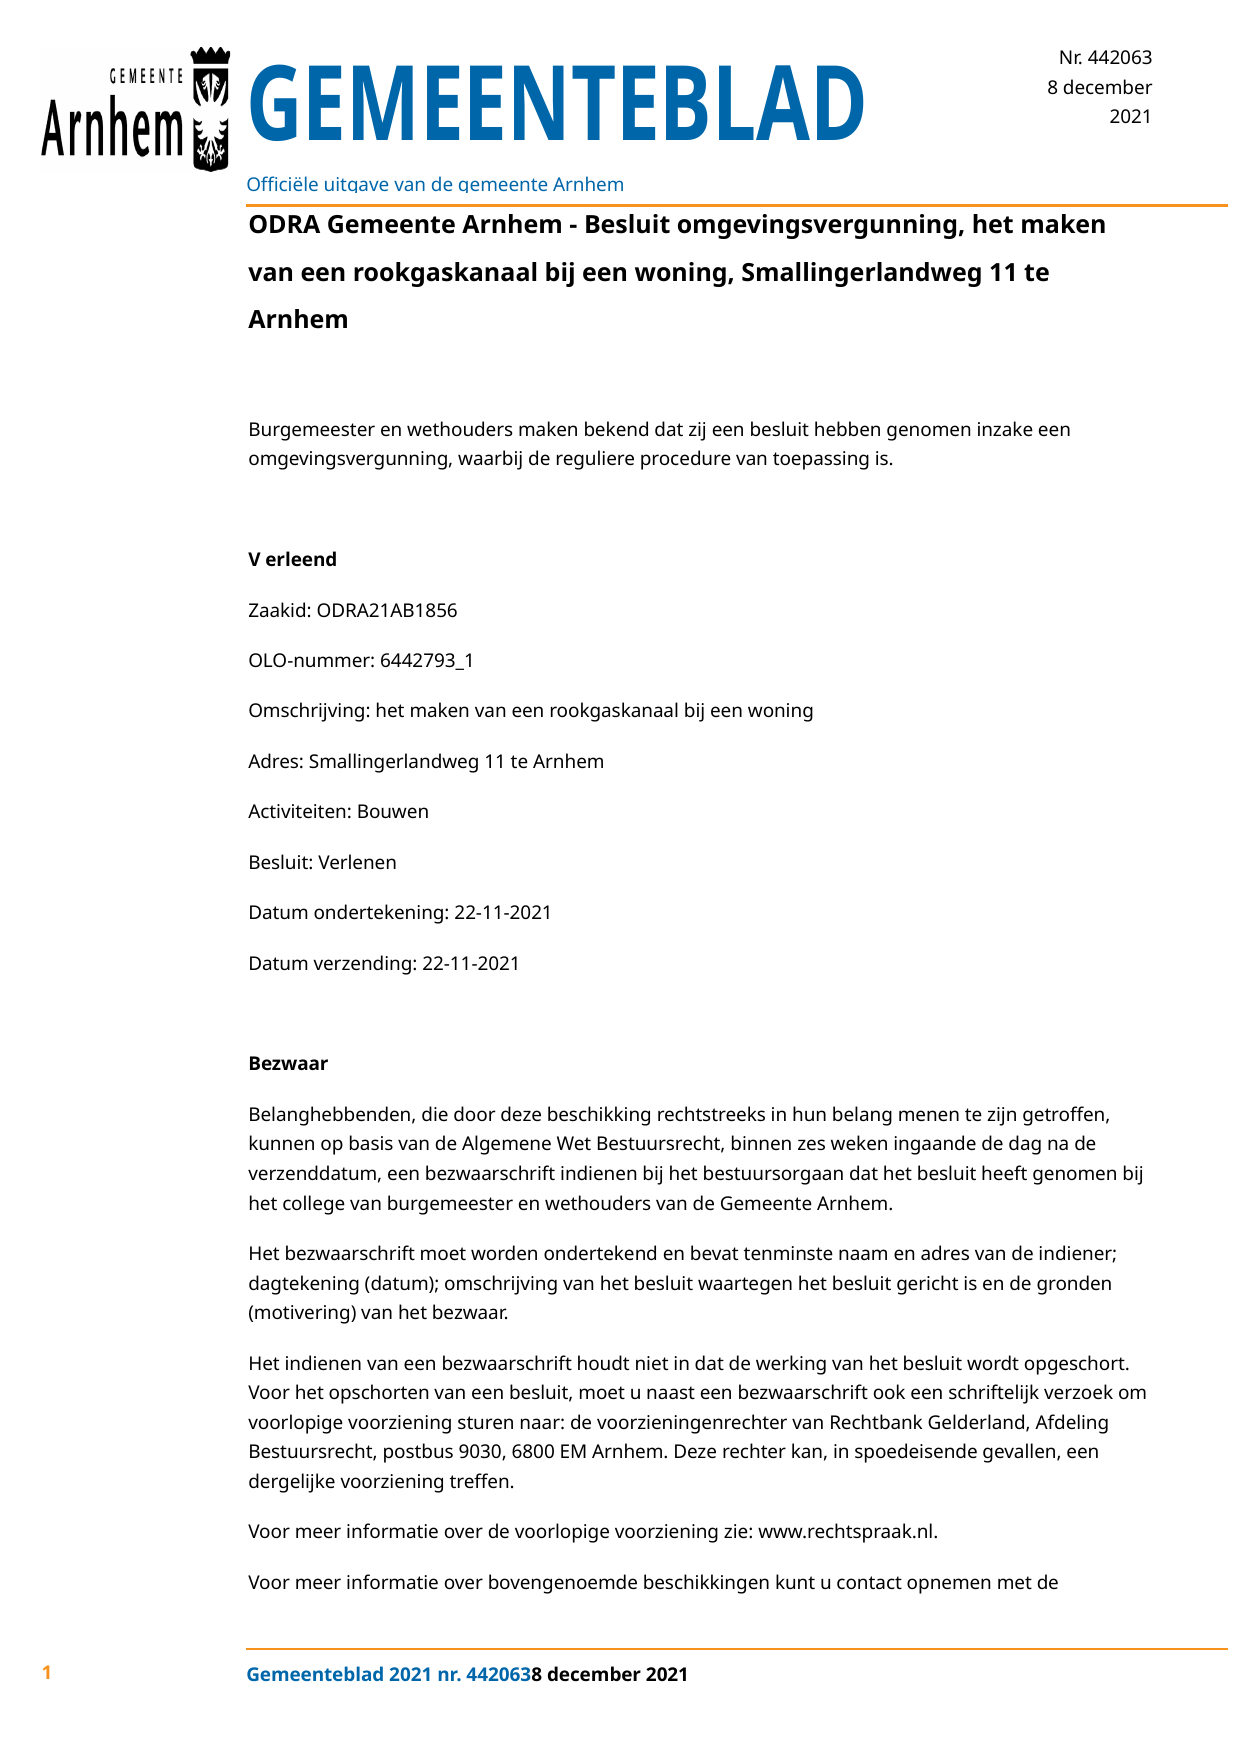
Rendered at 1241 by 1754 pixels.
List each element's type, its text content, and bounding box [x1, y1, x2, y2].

text Belanghebbenden, die door deze beschikking rechtstreeks in hun belang menen te zijn getroffen, kunnen op basis van de Algemene Wet Bestuursrecht, binnen zes weken ingaande de dag na de verzenddatum, een bezwaarschrift indienen bij het bestuursorgaan dat het besluit heeft genomen bij het college van burgemeester en wethouders van de Gemeente Arnhem. [248, 1101, 1152, 1215]
text Omschrijving: het maken van een rookgaskanaal bij een woning [248, 698, 1152, 723]
text Voor meer informatie over bovengenoemde beschikkingen kunt u contact opnemen met de [248, 1569, 1152, 1594]
text ODRA Gemeente Arnhem - Besluit omgevingsvergunning, het maken van een rookgaskanaal bij een woning, Smallingerlandweg 11 te Arnhem [248, 207, 1152, 336]
text Het indienen van een bezwaarschrift houdt niet in dat de werking van het besluit wordt opgeschort. Voor het opschorten van een besluit, moet u naast een bezwaarschrift ook een schriftelijk verzoek om voorlopige voorziening sturen naar: de voorzieningenrechter van Rechtbank Gelderland, Afdeling Bestuursrecht, postbus 9030, 6800 EM Arnhem. Deze rechter kan, in spoedeisende gevallen, een dergelijke voorziening treffen. [248, 1350, 1152, 1494]
text Voor meer informatie over de voorlopige voorziening zie: www.rechtspraak.nl. [248, 1518, 1152, 1544]
text Activiteiten: Bouwen [248, 798, 1152, 824]
text Besluit: Verlenen [248, 849, 1152, 874]
picture [41, 47, 231, 172]
text V erleend [248, 546, 1152, 572]
text Datum ondertekening: 22-11-2021 [248, 899, 1152, 925]
text Zaakid: ODRA21AB1856 [248, 597, 1152, 622]
text Datum verzending: 22-11-2021 [248, 950, 1152, 975]
text Bezwaar [248, 1051, 1152, 1076]
text OLO-nummer: 6442793_1 [248, 647, 1152, 673]
text Het bezwaarschrift moet worden ondertekend en bevat tenminste naam en adres van de indiener; dagtekening (datum); omschrijving van het besluit waartegen het besluit gericht is en de gronden (motivering) van het bezwaar. [248, 1240, 1152, 1325]
text Adres: Smallingerlandweg 11 te Arnhem [248, 748, 1152, 774]
text Burgemeester en wethouders maken bekend dat zij een besluit hebben genomen inzake een omgevingsvergunning, waarbij de reguliere procedure van toepassing is. [248, 416, 1152, 471]
